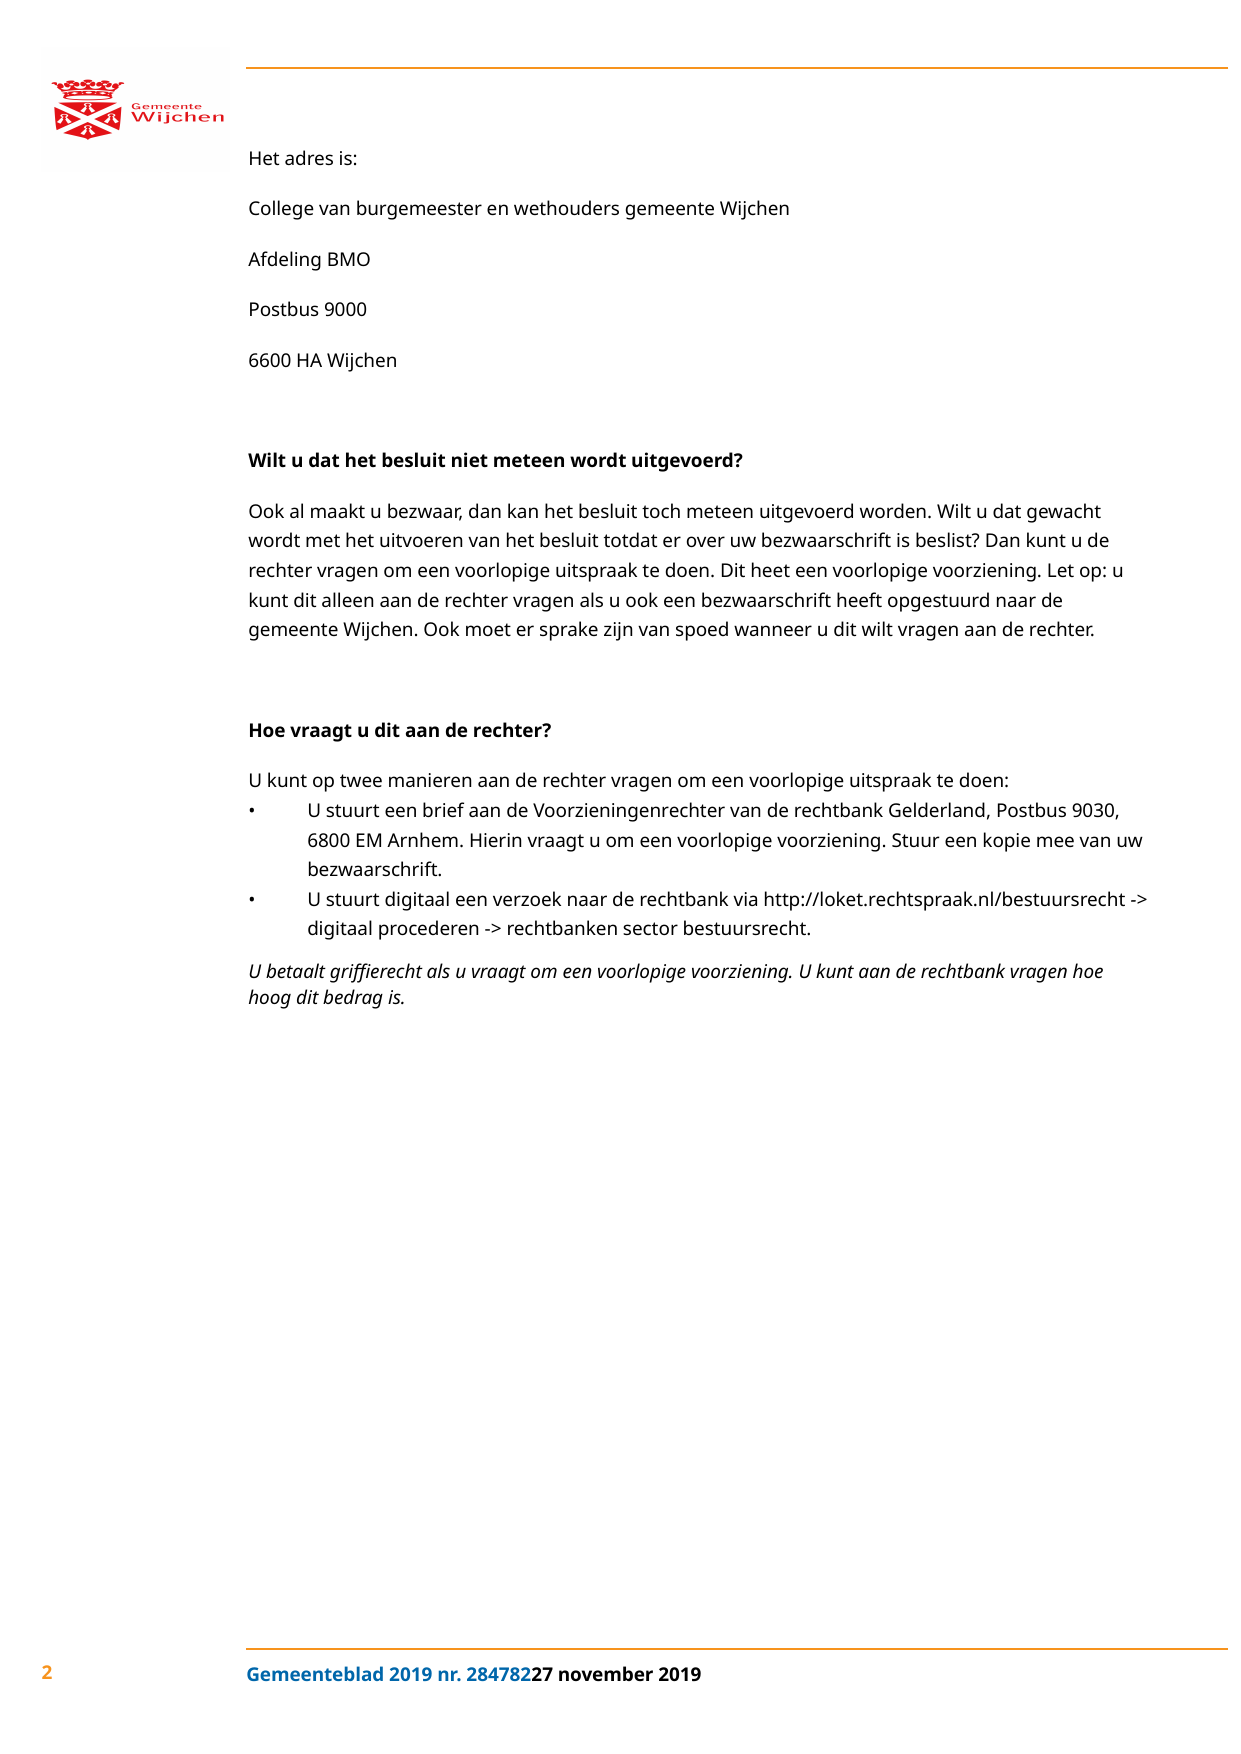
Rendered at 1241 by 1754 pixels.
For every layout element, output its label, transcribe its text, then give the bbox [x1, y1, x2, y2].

text Postbus 9000 [248, 296, 1152, 322]
text Ook al maakt u bezwaar, dan kan het besluit toch meteen uitgevoerd worden. Wilt u dat gewacht wordt met het uitvoeren van het besluit totdat er over uw bezwaarschrift is beslist? Dan kunt u de rechter vragen om een voorlopige uitspraak te doen. Dit heet een voorlopige voorziening. Let op: u kunt dit alleen aan de rechter vragen als u ook een bezwaarschrift heeft opgestuurd naar de gemeente Wijchen. Ook moet er sprake zijn van spoed wanneer u dit wilt vragen aan de rechter. [248, 498, 1152, 642]
list U stuurt een brief aan de Voorzieningenrechter van de rechtbank Gelderland, Postbus 9030, 6800 EM Arnhem. Hierin vraagt u om een voorlopige voorziening. Stuur een kopie mee van uw bezwaarschrift. [248, 797, 1152, 882]
text College van burgemeester en wethouders gemeente Wijchen [248, 196, 1152, 221]
text Afdeling BMO [248, 246, 1152, 272]
text U betaalt griffierecht als u vraagt om een voorlopige voorziening. U kunt aan de rechtbank vragen hoe hoog dit bedrag is. [248, 959, 1152, 1010]
text 6600 HA Wijchen [248, 347, 1152, 373]
text Het adres is: [248, 145, 1152, 171]
list U stuurt digitaal een verzoek naar de rechtbank via http://loket.rechtspraak.nl/bestuursrecht -> digitaal procederen -> rechtbanken sector bestuursrecht. [248, 886, 1152, 941]
text Hoe vraagt u dit aan de rechter? [248, 717, 1152, 743]
text U kunt op twee manieren aan de rechter vragen om een voorlopige uitspraak te doen: [248, 768, 1152, 793]
text Wilt u dat het besluit niet meteen wordt uitgevoerd? [248, 448, 1152, 473]
picture [41, 47, 231, 172]
